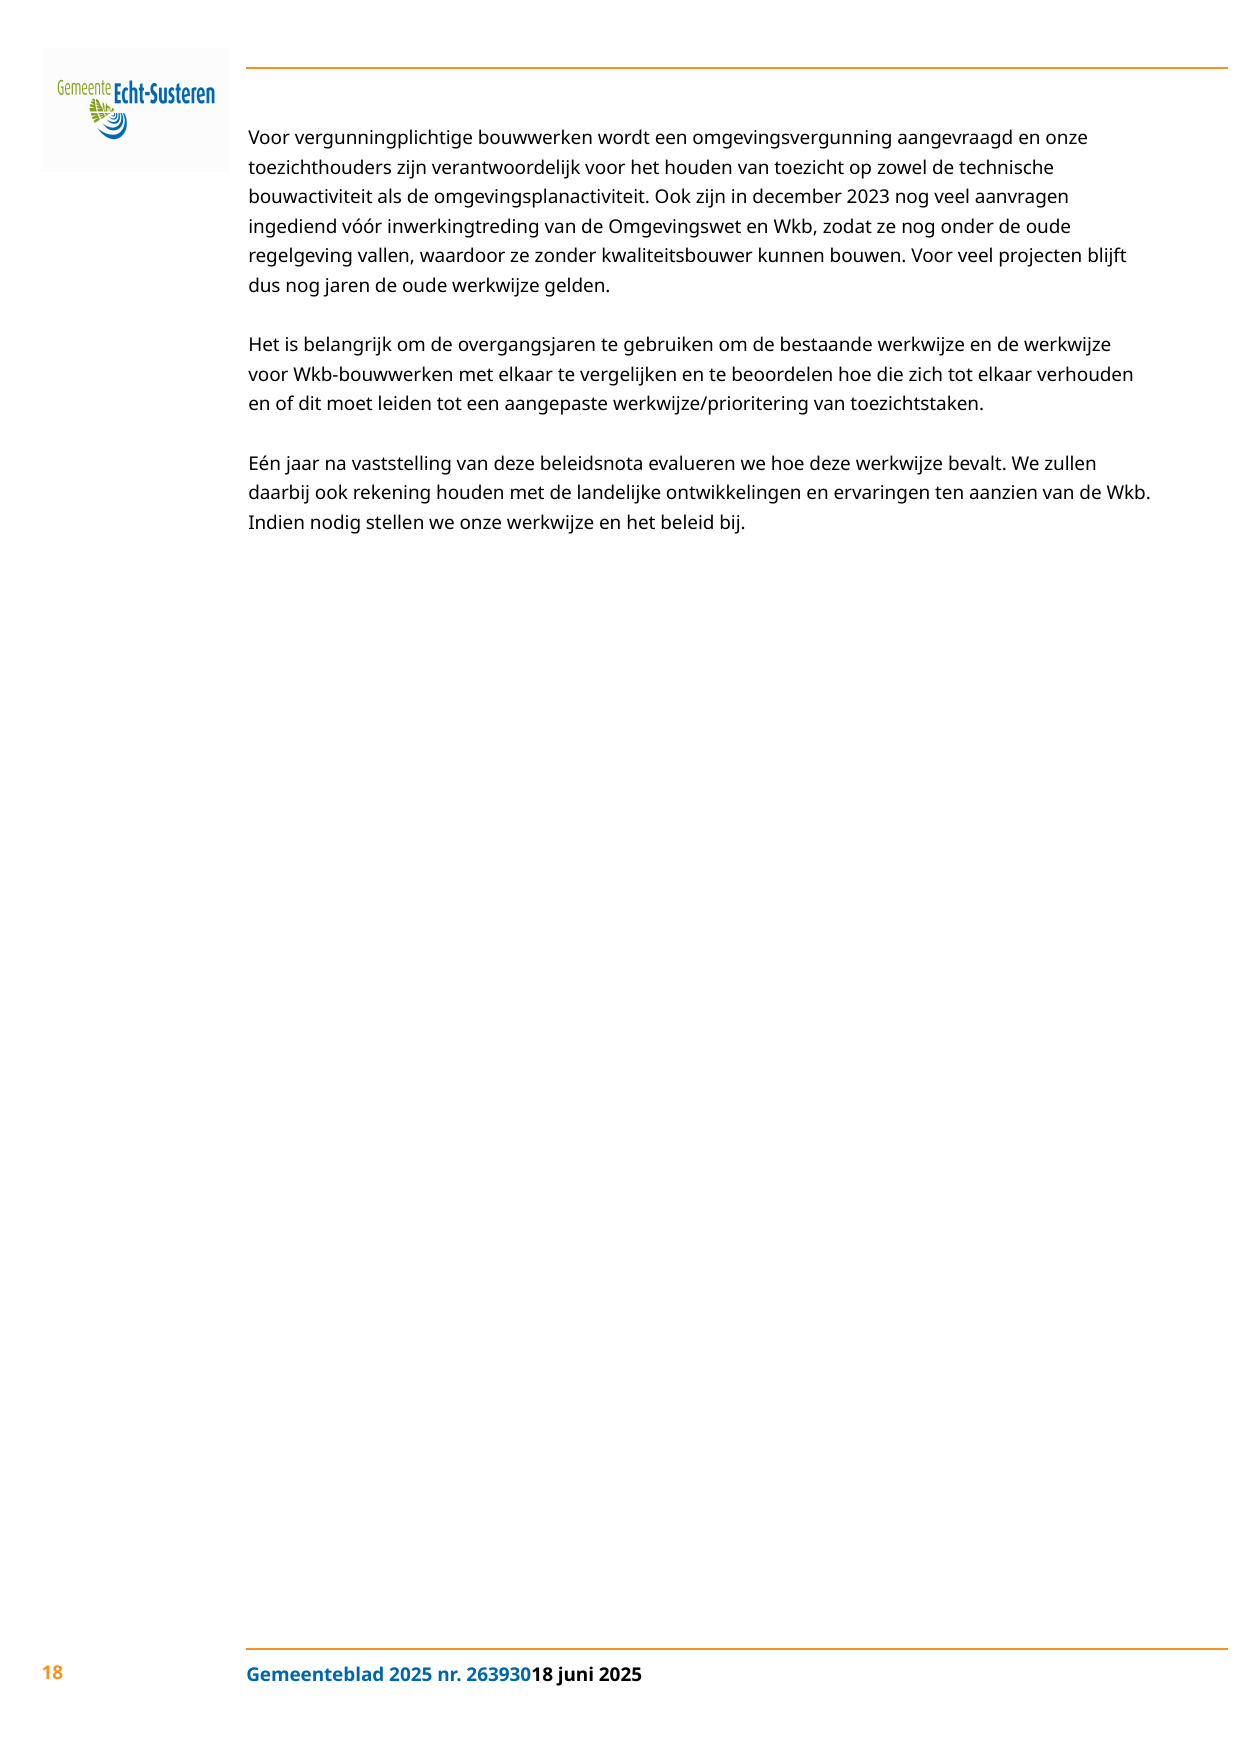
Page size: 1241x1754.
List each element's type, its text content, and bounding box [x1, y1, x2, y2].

text Het is belangrijk om de overgangsjaren te gebruiken om de bestaande werkwijze en de werkwijze voor Wkb-bouwwerken met elkaar te vergelijken en te beoordelen hoe die zich tot elkaar verhouden en of dit moet leiden tot een aangepaste werkwijze/prioritering van toezichtstaken. [248, 331, 1152, 416]
picture [41, 47, 231, 172]
text Eén jaar na vaststelling van deze beleidsnota evalueren we hoe deze werkwijze bevalt. We zullen daarbij ook rekening houden met de landelijke ontwikkelingen en ervaringen ten aanzien van de Wkb. Indien nodig stellen we onze werkwijze en het beleid bij. [248, 450, 1152, 535]
text Voor vergunningplichtige bouwwerken wordt een omgevingsvergunning aangevraagd en onze toezichthouders zijn verantwoordelijk voor het houden van toezicht op zowel de technische bouwactiviteit als de omgevingsplanactiviteit. Ook zijn in december 2023 nog veel aanvragen ingediend vóór inwerkingtreding van de Omgevingswet en Wkb, zodat ze nog onder de oude regelgeving vallen, waardoor ze zonder kwaliteitsbouwer kunnen bouwen. Voor veel projecten blijft dus nog jaren de oude werkwijze gelden. [248, 124, 1152, 298]
